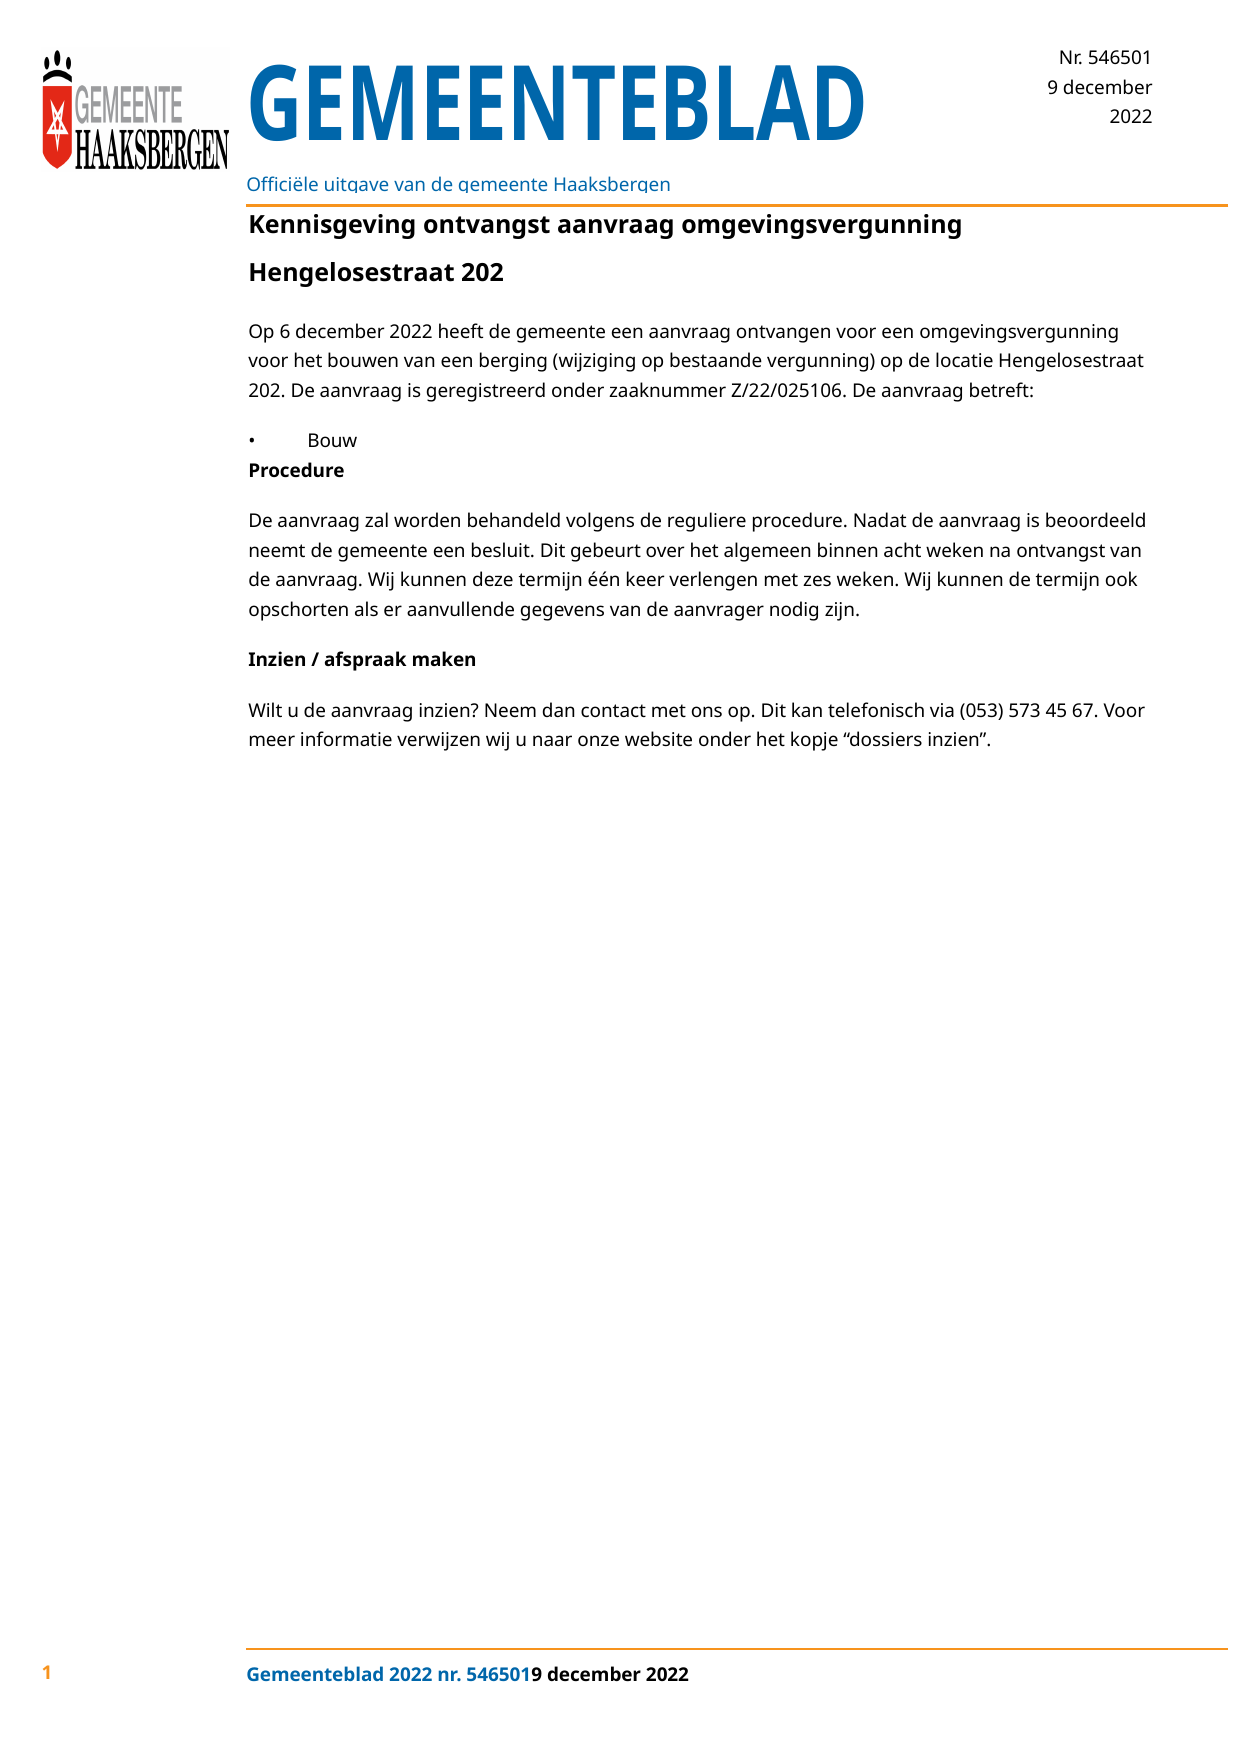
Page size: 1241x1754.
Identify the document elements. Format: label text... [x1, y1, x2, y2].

text Procedure [248, 457, 1152, 483]
text Wilt u de aanvraag inzien? Neem dan contact met ons op. Dit kan telefonisch via (053) 573 45 67. Voor meer informatie verwijzen wij u naar onze website onder het kopje “dossiers inzien”. [248, 697, 1152, 752]
text Inzien / afspraak maken [248, 647, 1152, 672]
list Bouw [248, 427, 1152, 453]
text De aanvraag zal worden behandeld volgens de reguliere procedure. Nadat de aanvraag is beoordeeld neemt de gemeente een besluit. Dit gebeurt over het algemeen binnen acht weken na ontvangst van de aanvraag. Wij kunnen deze termijn één keer verlengen met zes weken. Wij kunnen de termijn ook opschorten als er aanvullende gegevens van de aanvrager nodig zijn. [248, 507, 1152, 622]
text Op 6 december 2022 heeft de gemeente een aanvraag ontvangen voor een omgevingsvergunning voor het bouwen van een berging (wijziging op bestaande vergunning) op de locatie Hengelosestraat 202. De aanvraag is geregistreerd onder zaaknummer Z/22/025106. De aanvraag betreft: [248, 318, 1152, 403]
picture [41, 47, 231, 172]
text Kennisgeving ontvangst aanvraag omgevingsvergunning Hengelosestraat 202 [248, 207, 1152, 288]
